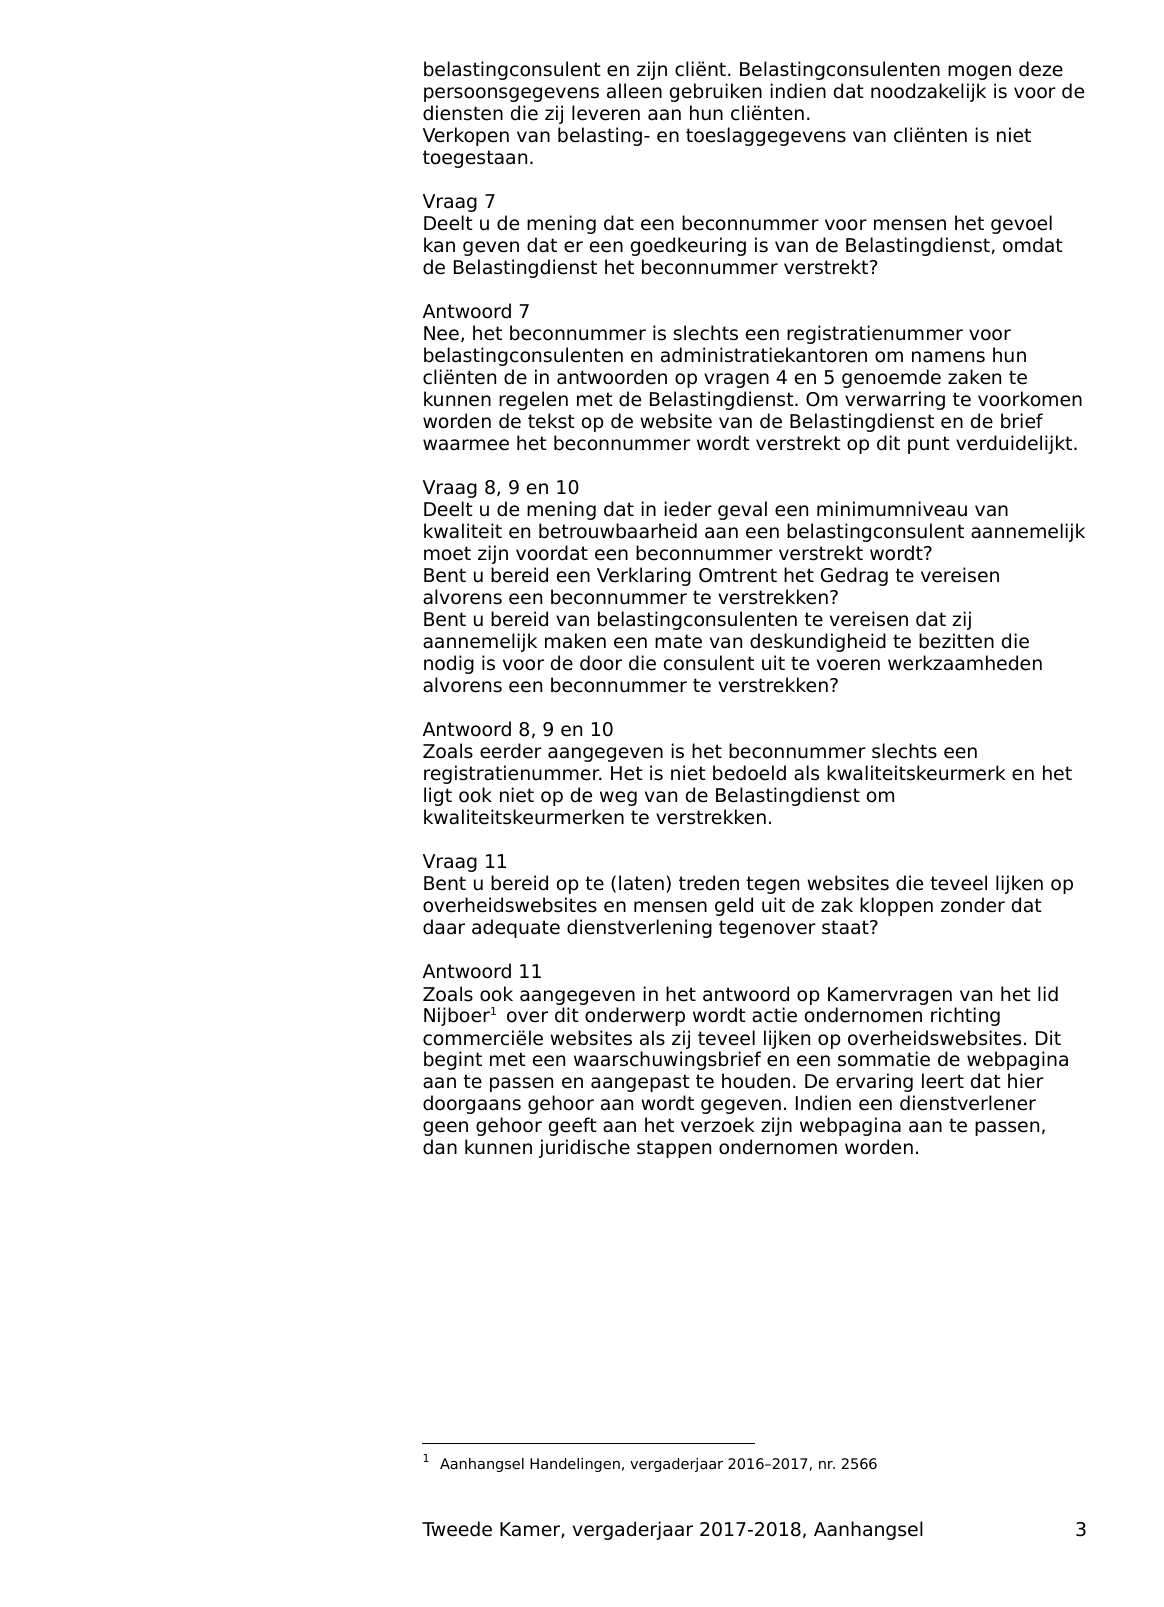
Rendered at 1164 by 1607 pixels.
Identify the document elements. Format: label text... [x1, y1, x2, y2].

text Zoals ook aangegeven in het antwoord op Kamervragen van het lid Nijboer over dit onderwerp wordt actie ondernomen richting commerciële websites als zij teveel lijken op overheidswebsites. Dit begint met een waarschuwingsbrief en een sommatie de webpagina aan te passen en aangepast te houden. De ervaring leert dat hier doorgaans gehoor aan wordt gegeven. Indien een dienstverlener geen gehoor geeft aan het verzoek zijn webpagina aan te passen, dan kunnen juridische stappen ondernomen worden. [422, 983, 1087, 1159]
text belastingconsulent en zijn cliënt. Belastingconsulenten mogen deze persoonsgegevens alleen gebruiken indien dat noodzakelijk is voor de diensten die zij leveren aan hun cliënten. [422, 59, 1087, 125]
text Deelt u de mening dat een beconnummer voor mensen het gevoel kan geven dat er een goedkeuring is van de Belastingdienst, omdat de Belastingdienst het beconnummer verstrekt? [422, 213, 1087, 279]
text Bent u bereid van belastingconsulenten te vereisen dat zij aannemelijk maken een mate van deskundigheid te bezitten die nodig is voor de door die consulent uit te voeren werkzaamheden alvorens een beconnummer te verstrekken? [422, 609, 1087, 697]
text Zoals eerder aangegeven is het beconnummer slechts een registratienummer. Het is niet bedoeld als kwaliteitskeurmerk en het ligt ook niet op de weg van de Belastingdienst om kwaliteitskeurmerken te verstrekken. [422, 741, 1087, 829]
text Vraag 7 [422, 191, 1087, 213]
text Antwoord 11 [422, 961, 1087, 983]
text Deelt u de mening dat in ieder geval een minimumniveau van kwaliteit en betrouwbaarheid aan een belastingconsulent aannemelijk moet zijn voordat een beconnummer verstrekt wordt? [422, 499, 1087, 565]
text Vraag 8, 9 en 10 [422, 477, 1087, 499]
text Aanhangsel Handelingen, vergaderjaar 2016–2017, nr. 2566 [422, 1452, 1087, 1474]
text Antwoord 7 [422, 301, 1087, 323]
text Nee, het beconnummer is slechts een registratienummer voor belastingconsulenten en administratiekantoren om namens hun cliënten de in antwoorden op vragen 4 en 5 genoemde zaken te kunnen regelen met de Belastingdienst. Om verwarring te voorkomen worden de tekst op de website van de Belastingdienst en de brief waarmee het beconnummer wordt verstrekt op dit punt verduidelijkt. [422, 323, 1087, 455]
text Vraag 11 [422, 851, 1087, 873]
text Verkopen van belasting- en toeslaggegevens van cliënten is niet toegestaan. [422, 125, 1087, 169]
text Bent u bereid een Verklaring Omtrent het Gedrag te vereisen alvorens een beconnummer te verstrekken? [422, 565, 1087, 609]
text Antwoord 8, 9 en 10 [422, 719, 1087, 741]
text Bent u bereid op te (laten) treden tegen websites die teveel lijken op overheidswebsites en mensen geld uit de zak kloppen zonder dat daar adequate dienstverlening tegenover staat? [422, 873, 1087, 939]
